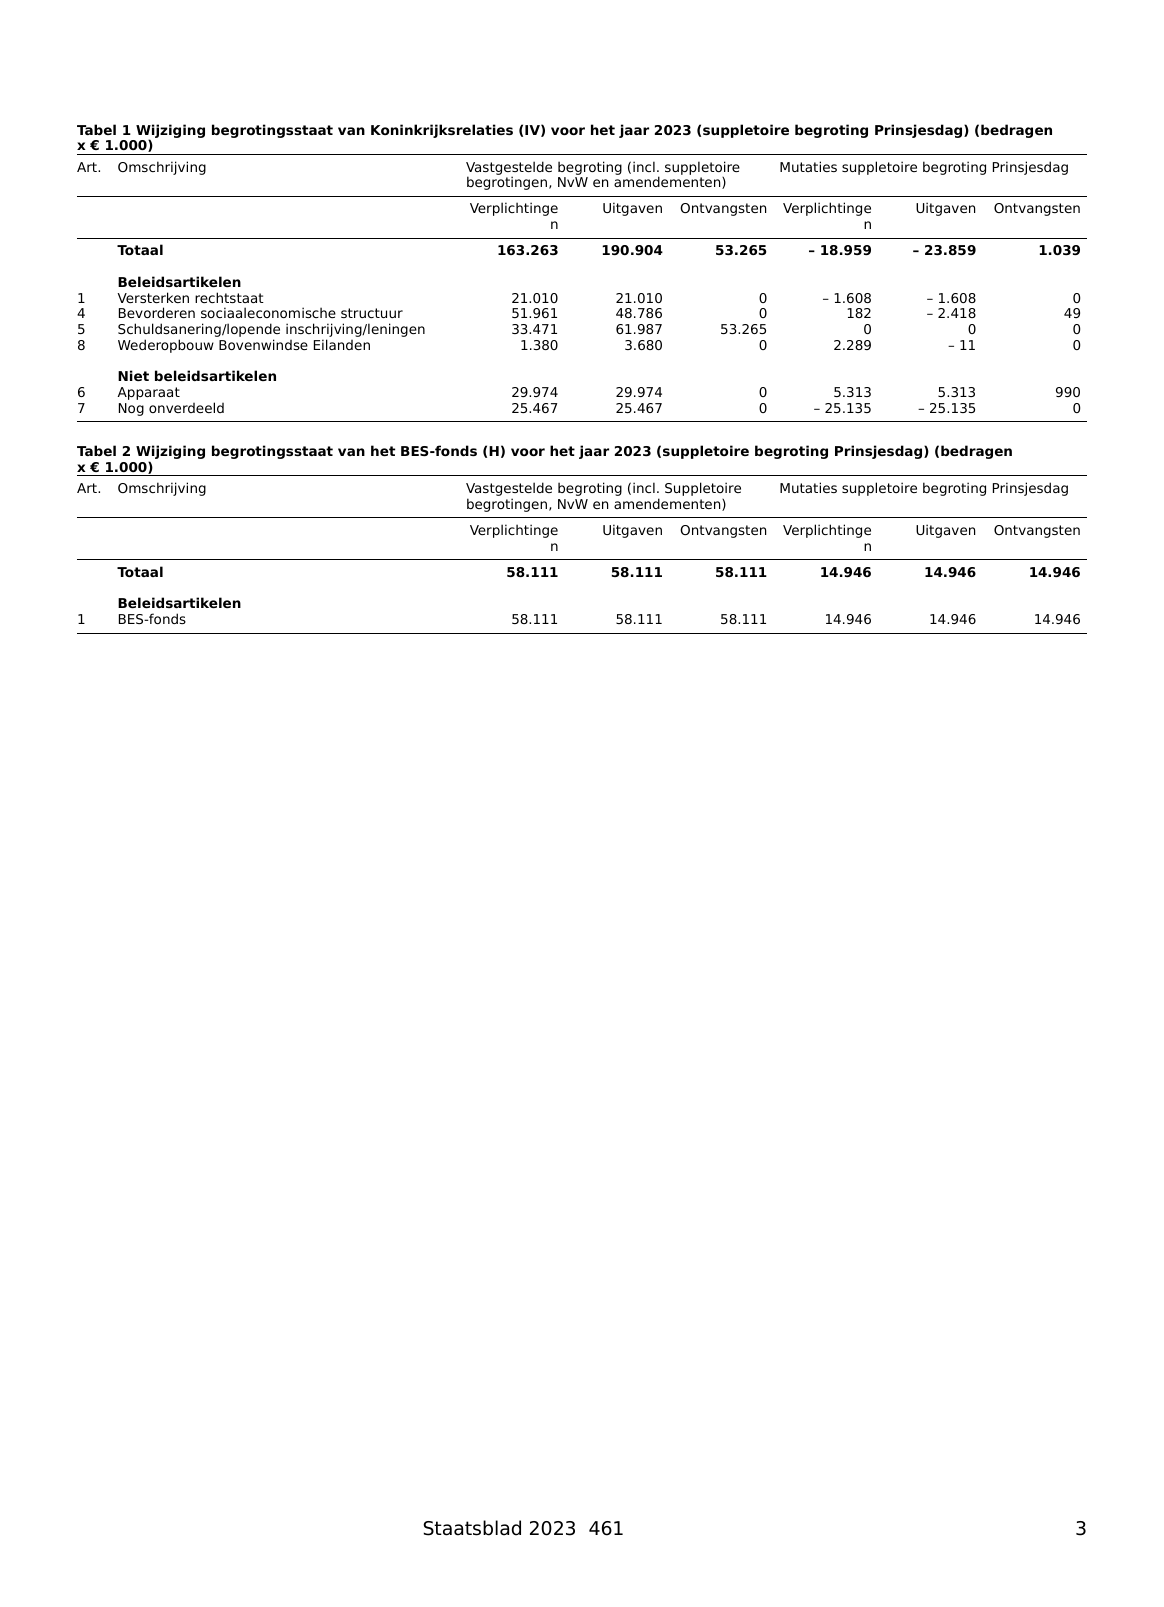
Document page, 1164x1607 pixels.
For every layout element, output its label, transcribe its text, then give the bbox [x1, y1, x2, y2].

table_cell – 25.135 [878, 401, 982, 421]
table_cell 190.904 [564, 239, 669, 259]
table_cell [460, 581, 564, 596]
table_cell Uitgaven [564, 197, 669, 237]
table_cell Ontvangsten [669, 518, 773, 559]
table_cell [77, 275, 112, 290]
table_cell 1 [77, 612, 112, 632]
table_cell [112, 581, 460, 596]
table_cell – 2.418 [878, 306, 982, 322]
table_cell 14.946 [878, 560, 982, 581]
table_cell 33.471 [460, 322, 564, 338]
table_cell 5.313 [878, 385, 982, 401]
table_cell Uitgaven [564, 518, 669, 559]
table_cell [77, 596, 112, 612]
table_cell 29.974 [460, 385, 564, 401]
table_cell 0 [669, 338, 773, 353]
table_cell [77, 369, 112, 385]
table_cell [460, 596, 564, 612]
table_cell 182 [773, 306, 878, 322]
table_cell [773, 369, 878, 385]
table_cell 49 [982, 306, 1087, 322]
table_cell [77, 353, 112, 369]
table_cell 51.961 [460, 306, 564, 322]
table_cell [773, 581, 878, 596]
table_cell 58.111 [460, 612, 564, 632]
table_cell 14.946 [878, 612, 982, 632]
table_cell [982, 596, 1087, 612]
table_cell 25.467 [564, 401, 669, 421]
table_cell [77, 518, 112, 559]
table_cell Art. [77, 155, 112, 196]
table_cell Ontvangsten [982, 197, 1087, 237]
table_cell [564, 596, 669, 612]
table_cell Vastgestelde begroting (incl. suppletoire begrotingen, NvW en amendementen) [460, 155, 773, 196]
table_cell 4 [77, 306, 112, 322]
table_cell Verplichtingen [460, 518, 564, 559]
table_cell 0 [669, 306, 773, 322]
table_cell [112, 197, 460, 237]
table_cell [982, 275, 1087, 290]
table_cell 21.010 [564, 290, 669, 306]
table_cell Totaal [112, 239, 460, 259]
table_cell 48.786 [564, 306, 669, 322]
table_cell [773, 275, 878, 290]
table_cell [77, 560, 112, 581]
table_cell [878, 259, 982, 275]
table_cell 58.111 [564, 560, 669, 581]
table_cell Ontvangsten [669, 197, 773, 237]
table_cell Art. [77, 476, 112, 517]
table_cell Beleidsartikelen [112, 596, 460, 612]
table_cell 14.946 [773, 612, 878, 632]
table_cell 7 [77, 401, 112, 421]
table_cell [112, 259, 460, 275]
table_cell 6 [77, 385, 112, 401]
table_cell [460, 369, 564, 385]
table_header Tabel 2 Wijziging begrotingsstaat van het BES-fonds (H) voor het jaar 2023 (suppletoire begroting Prinsjesdag) (bedragen x € 1.000) [77, 444, 1087, 475]
table_cell 0 [773, 322, 878, 338]
table_cell 163.263 [460, 239, 564, 259]
table_cell Vastgestelde begroting (incl. Suppletoire begrotingen, NvW en amendementen) [460, 476, 773, 517]
table_cell [878, 353, 982, 369]
table_cell Mutaties suppletoire begroting Prinsjesdag [773, 476, 1087, 517]
table_cell [112, 518, 460, 559]
table_cell 1.380 [460, 338, 564, 353]
table_cell [564, 369, 669, 385]
table_cell – 18.959 [773, 239, 878, 259]
table_cell 0 [669, 290, 773, 306]
table_cell [878, 581, 982, 596]
table_cell 1.039 [982, 239, 1087, 259]
table_cell [77, 239, 112, 259]
table_cell [878, 596, 982, 612]
table_cell [669, 353, 773, 369]
table_cell Uitgaven [878, 518, 982, 559]
table_cell Ontvangsten [982, 518, 1087, 559]
table_cell – 23.859 [878, 239, 982, 259]
table_cell 990 [982, 385, 1087, 401]
table_cell [460, 353, 564, 369]
table_cell [878, 369, 982, 385]
table_cell 0 [982, 290, 1087, 306]
table_cell 5.313 [773, 385, 878, 401]
table_cell 53.265 [669, 322, 773, 338]
table_cell [77, 197, 112, 237]
table_cell Wederopbouw Bovenwindse Eilanden [112, 338, 460, 353]
table_cell [669, 581, 773, 596]
table_cell 8 [77, 338, 112, 353]
table_cell 2.289 [773, 338, 878, 353]
table_cell 61.987 [564, 322, 669, 338]
table_cell [77, 581, 112, 596]
table_cell [669, 275, 773, 290]
table_cell [669, 259, 773, 275]
table_cell 14.946 [982, 612, 1087, 632]
table_cell 58.111 [669, 612, 773, 632]
table_cell Verplichtingen [773, 518, 878, 559]
table_cell [460, 275, 564, 290]
table_cell 0 [982, 322, 1087, 338]
table_cell 58.111 [669, 560, 773, 581]
table_cell [982, 259, 1087, 275]
table_cell 29.974 [564, 385, 669, 401]
table_cell [669, 369, 773, 385]
table_cell Omschrijving [112, 155, 460, 196]
table_cell [878, 275, 982, 290]
table_cell – 1.608 [773, 290, 878, 306]
table_cell 3.680 [564, 338, 669, 353]
table_cell Totaal [112, 560, 460, 581]
table_cell Omschrijving [112, 476, 460, 517]
table_cell 25.467 [460, 401, 564, 421]
table_cell Versterken rechtstaat [112, 290, 460, 306]
table_cell [773, 353, 878, 369]
table_cell Apparaat [112, 385, 460, 401]
table_cell [669, 596, 773, 612]
table_cell – 11 [878, 338, 982, 353]
table_cell 14.946 [773, 560, 878, 581]
table_cell 0 [669, 385, 773, 401]
table_cell 1 [77, 290, 112, 306]
table_cell 0 [982, 401, 1087, 421]
table_cell [77, 259, 112, 275]
table_cell [773, 259, 878, 275]
table_cell 14.946 [982, 560, 1087, 581]
table_cell – 1.608 [878, 290, 982, 306]
table_cell 21.010 [460, 290, 564, 306]
table_cell Beleidsartikelen [112, 275, 460, 290]
table_cell [982, 353, 1087, 369]
table_cell [564, 275, 669, 290]
table_cell 5 [77, 322, 112, 338]
table_cell Mutaties suppletoire begroting Prinsjesdag [773, 155, 1087, 196]
table_cell 0 [982, 338, 1087, 353]
table_cell Niet beleidsartikelen [112, 369, 460, 385]
table_cell Nog onverdeeld [112, 401, 460, 421]
table_cell [982, 369, 1087, 385]
table_cell Verplichtingen [773, 197, 878, 237]
table_cell Bevorderen sociaaleconomische structuur [112, 306, 460, 322]
table_cell [982, 581, 1087, 596]
table_cell 58.111 [564, 612, 669, 632]
table_cell [564, 353, 669, 369]
table_cell – 25.135 [773, 401, 878, 421]
table_cell Verplichtingen [460, 197, 564, 237]
table_cell 0 [669, 401, 773, 421]
table_cell [564, 581, 669, 596]
table_cell 58.111 [460, 560, 564, 581]
table_cell 0 [878, 322, 982, 338]
table_cell BES-fonds [112, 612, 460, 632]
table_cell Schuldsanering/lopende inschrijving/leningen [112, 322, 460, 338]
table_cell 53.265 [669, 239, 773, 259]
table_cell [112, 353, 460, 369]
table_cell [773, 596, 878, 612]
table_cell [460, 259, 564, 275]
table_cell Uitgaven [878, 197, 982, 237]
table_header Tabel 1 Wijziging begrotingsstaat van Koninkrijksrelaties (IV) voor het jaar 2023 (suppletoire begroting Prinsjesdag) (bedragen x € 1.000) [77, 122, 1087, 154]
table_cell [564, 259, 669, 275]
